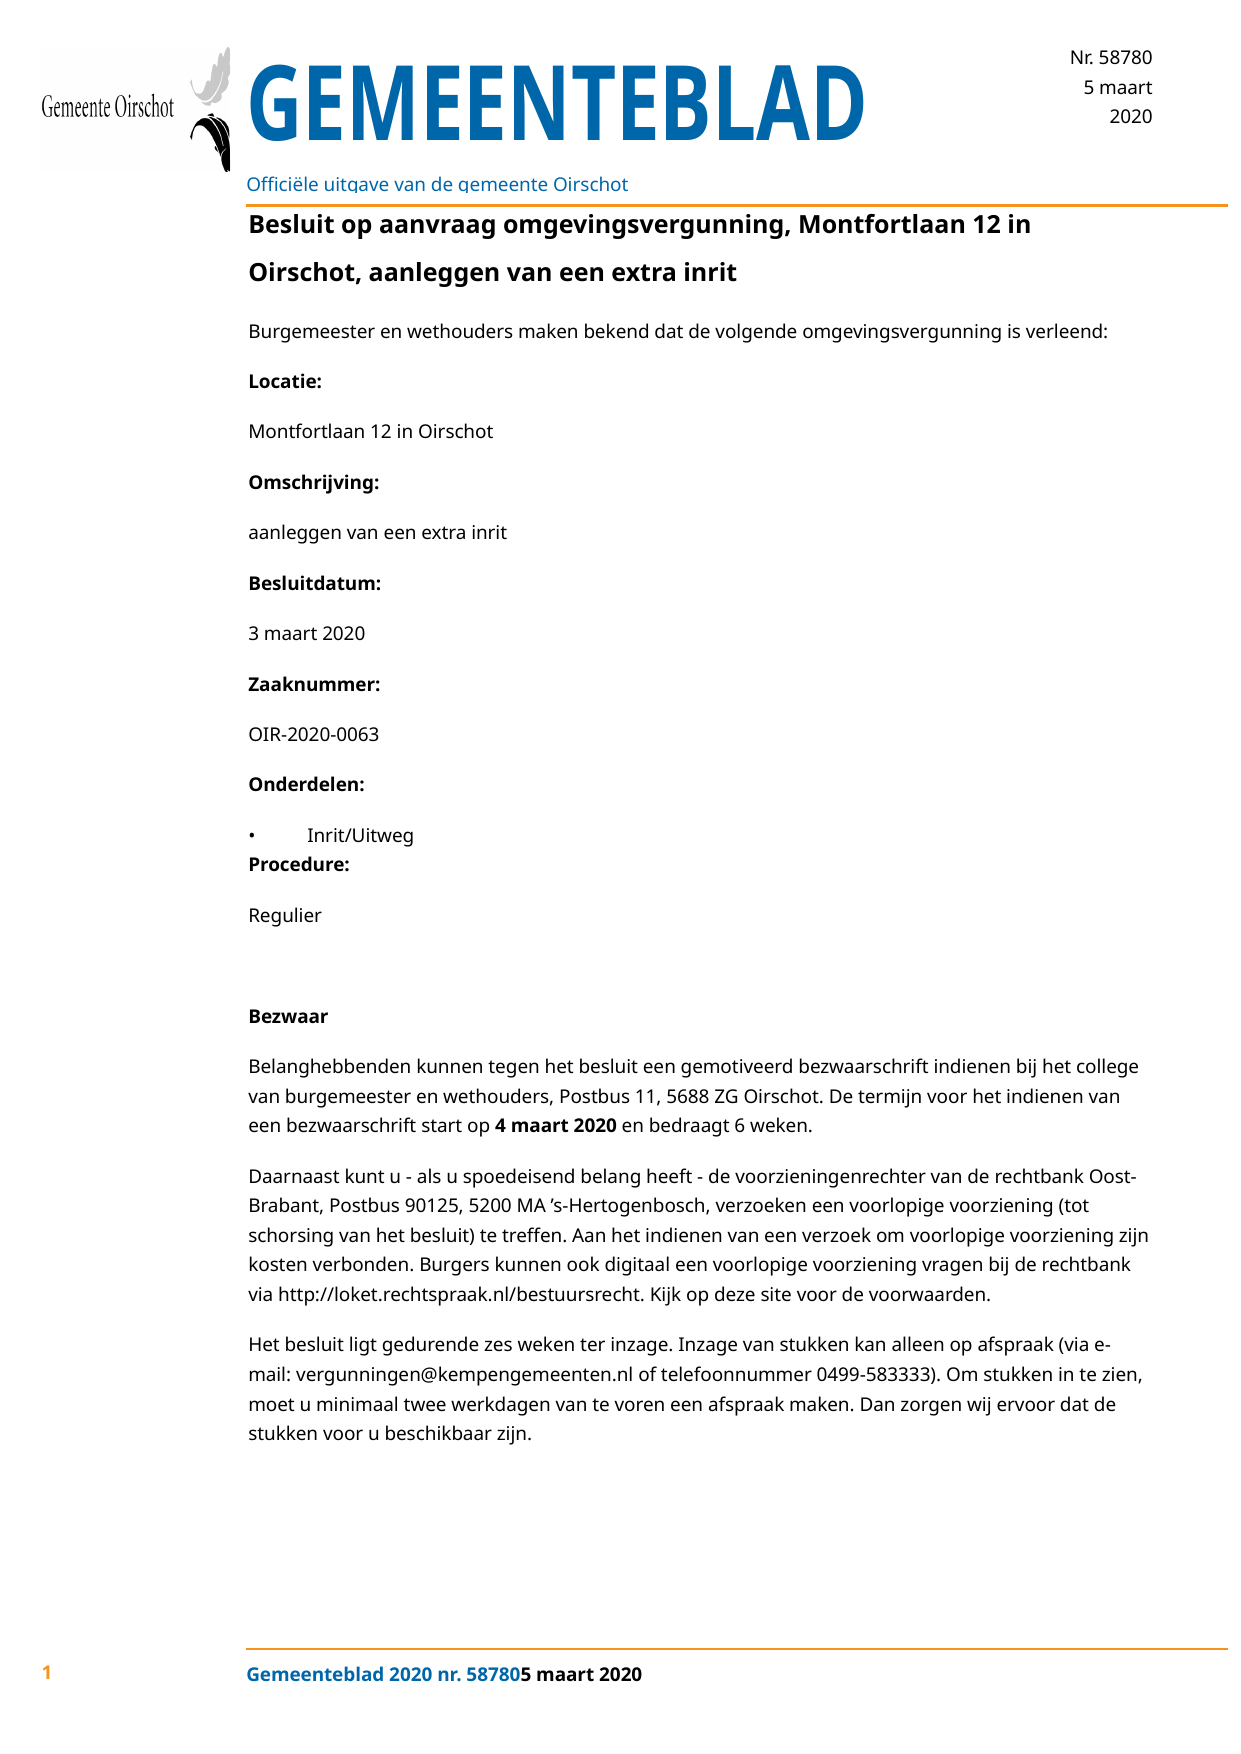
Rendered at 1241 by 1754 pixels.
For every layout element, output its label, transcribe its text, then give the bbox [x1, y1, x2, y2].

text Onderdelen: [248, 772, 1152, 797]
text Procedure: [248, 852, 1152, 877]
text Bezwaar [248, 1003, 1152, 1029]
text aanleggen van een extra inrit [248, 519, 1152, 545]
picture [41, 47, 231, 172]
text Besluitdatum: [248, 570, 1152, 596]
text 3 maart 2020 [248, 620, 1152, 646]
text Regulier [248, 902, 1152, 928]
text Besluit op aanvraag omgevingsvergunning, Montfortlaan 12 in Oirschot, aanleggen van een extra inrit [248, 207, 1152, 288]
text Belanghebbenden kunnen tegen het besluit een gemotiveerd bezwaarschrift indienen bij het college van burgemeester en wethouders, Postbus 11, 5688 ZG Oirschot. De termijn voor het indienen van een bezwaarschrift start op 4 maart 2020 en bedraagt 6 weken. [248, 1053, 1152, 1138]
text Locatie: [248, 368, 1152, 394]
list Inrit/Uitweg [248, 822, 1152, 848]
text Omschrijving: [248, 469, 1152, 495]
text Het besluit ligt gedurende zes weken ter inzage. Inzage van stukken kan alleen op afspraak (via e-mail: vergunningen@kempengemeenten.nl of telefoonnummer 0499-583333). Om stukken in te zien, moet u minimaal twee werkdagen van te voren een afspraak maken. Dan zorgen wij ervoor dat de stukken voor u beschikbaar zijn. [248, 1332, 1152, 1446]
text Zaaknummer: [248, 671, 1152, 697]
text Daarnaast kunt u - als u spoedeisend belang heeft - de voorzieningenrechter van de rechtbank Oost-Brabant, Postbus 90125, 5200 MA ’s-Hertogenbosch, verzoeken een voorlopige voorziening (tot schorsing van het besluit) te treffen. Aan het indienen van een verzoek om voorlopige voorziening zijn kosten verbonden. Burgers kunnen ook digitaal een voorlopige voorziening vragen bij de rechtbank via http://loket.rechtspraak.nl/bestuursrecht. Kijk op deze site voor de voorwaarden. [248, 1163, 1152, 1307]
text OIR-2020-0063 [248, 721, 1152, 747]
text Burgemeester en wethouders maken bekend dat de volgende omgevingsvergunning is verleend: [248, 318, 1152, 344]
text Montfortlaan 12 in Oirschot [248, 419, 1152, 444]
